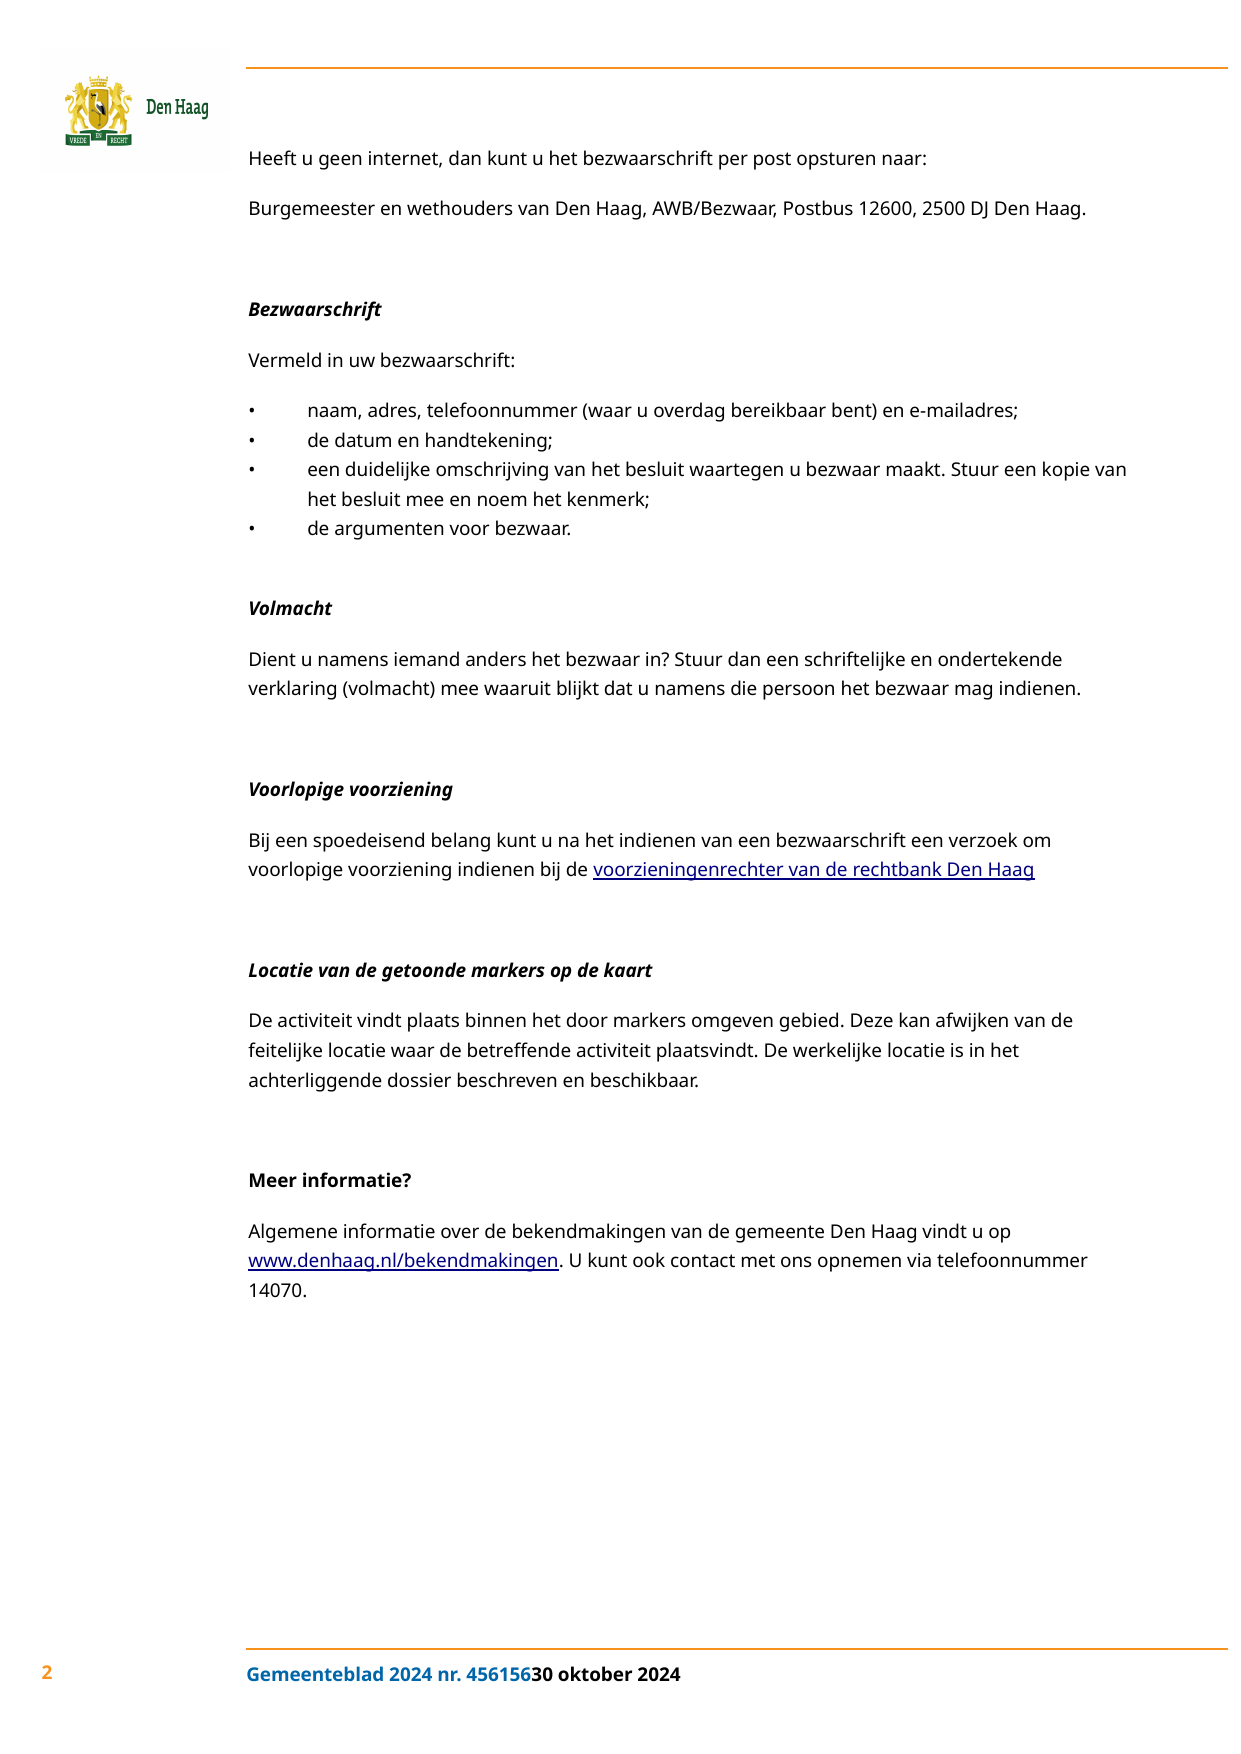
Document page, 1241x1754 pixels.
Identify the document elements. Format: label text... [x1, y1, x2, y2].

text Bij een spoedeisend belang kunt u na het indienen van een bezwaarschrift een verzoek om voorlopige voorziening indienen bij de voorzieningenrechter van de rechtbank Den Haag [248, 827, 1152, 882]
text Locatie van de getoonde markers op de kaart [248, 957, 1152, 983]
text Algemene informatie over de bekendmakingen van de gemeente Den Haag vindt u op www.denhaag.nl/bekendmakingen. U kunt ook contact met ons opnemen via telefoonnummer 14070. [248, 1218, 1152, 1303]
text Voorlopige voorziening [248, 776, 1152, 802]
list de argumenten voor bezwaar. [248, 516, 1152, 541]
text Burgemeester en wethouders van Den Haag, AWB/Bezwaar, Postbus 12600, 2500 DJ Den Haag. [248, 196, 1152, 221]
list een duidelijke omschrijving van het besluit waartegen u bezwaar maakt. Stuur een kopie van het besluit mee en noem het kenmerk; [248, 456, 1152, 512]
text Meer informatie? [248, 1168, 1152, 1193]
text Heeft u geen internet, dan kunt u het bezwaarschrift per post opsturen naar: [248, 145, 1152, 171]
text Vermeld in uw bezwaarschrift: [248, 347, 1152, 373]
text Dient u namens iemand anders het bezwaar in? Stuur dan een schriftelijke en ondertekende verklaring (volmacht) mee waaruit blijkt dat u namens die persoon het bezwaar mag indienen. [248, 646, 1152, 701]
text Bezwaarschrift [248, 296, 1152, 322]
list de datum en handtekening; [248, 427, 1152, 453]
text Volmacht [248, 596, 1152, 621]
list naam, adres, telefoonnummer (waar u overdag bereikbaar bent) en e-mailadres; [248, 397, 1152, 423]
text De activiteit vindt plaats binnen het door markers omgeven gebied. Deze kan afwijken van de feitelijke locatie waar de betreffende activiteit plaatsvindt. De werkelijke locatie is in het achterliggende dossier beschreven en beschikbaar. [248, 1008, 1152, 1093]
picture [41, 47, 231, 172]
